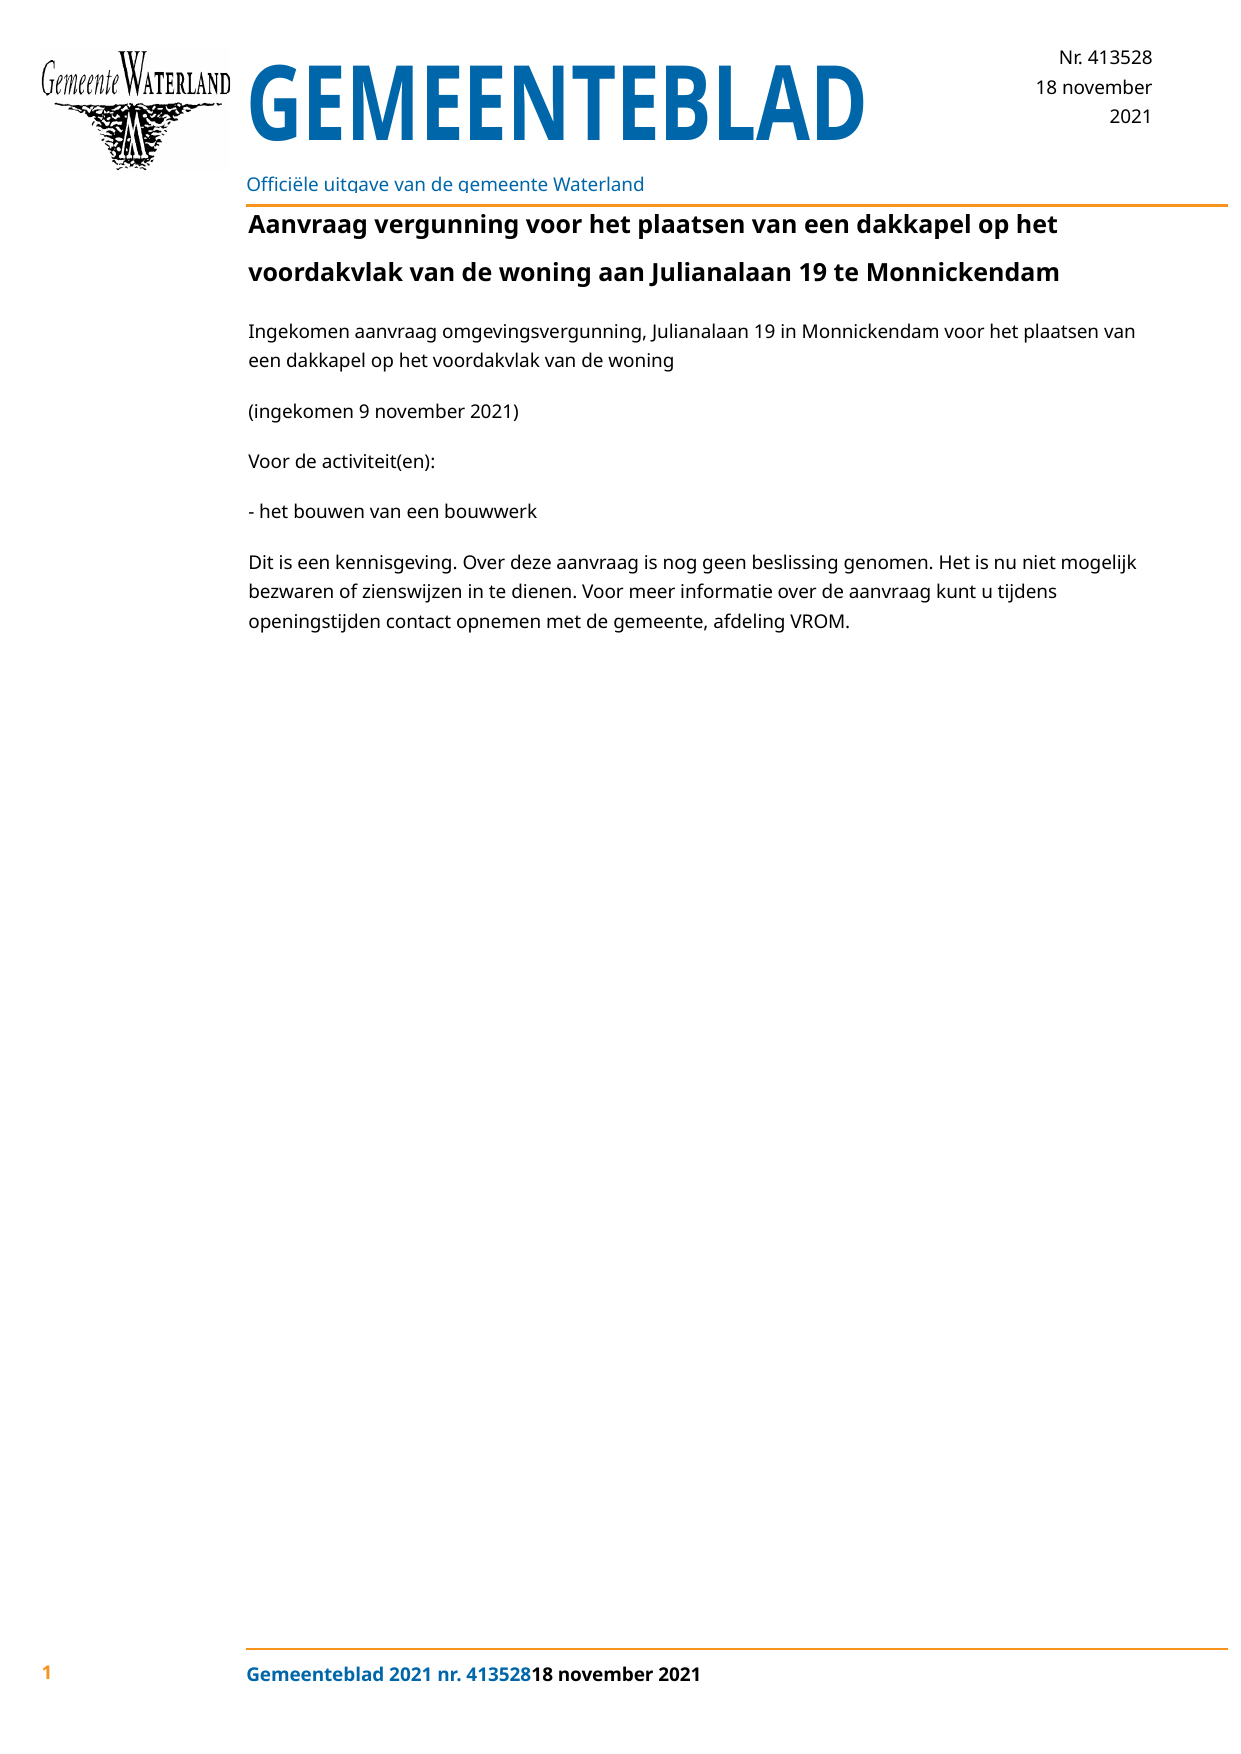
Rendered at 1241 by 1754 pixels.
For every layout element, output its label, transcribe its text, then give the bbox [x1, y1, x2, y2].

text (ingekomen 9 november 2021) [248, 398, 1152, 424]
text Ingekomen aanvraag omgevingsvergunning, Julianalaan 19 in Monnickendam voor het plaatsen van een dakkapel op het voordakvlak van de woning [248, 318, 1152, 373]
text Voor de activiteit(en): [248, 448, 1152, 474]
text Aanvraag vergunning voor het plaatsen van een dakkapel op het voordakvlak van de woning aan Julianalaan 19 te Monnickendam [248, 207, 1152, 288]
text Dit is een kennisgeving. Over deze aanvraag is nog geen beslissing genomen. Het is nu niet mogelijk bezwaren of zienswijzen in te dienen. Voor meer informatie over de aanvraag kunt u tijdens openingstijden contact opnemen met de gemeente, afdeling VROM. [248, 549, 1152, 634]
picture [41, 47, 231, 172]
text - het bouwen van een bouwwerk [248, 499, 1152, 524]
